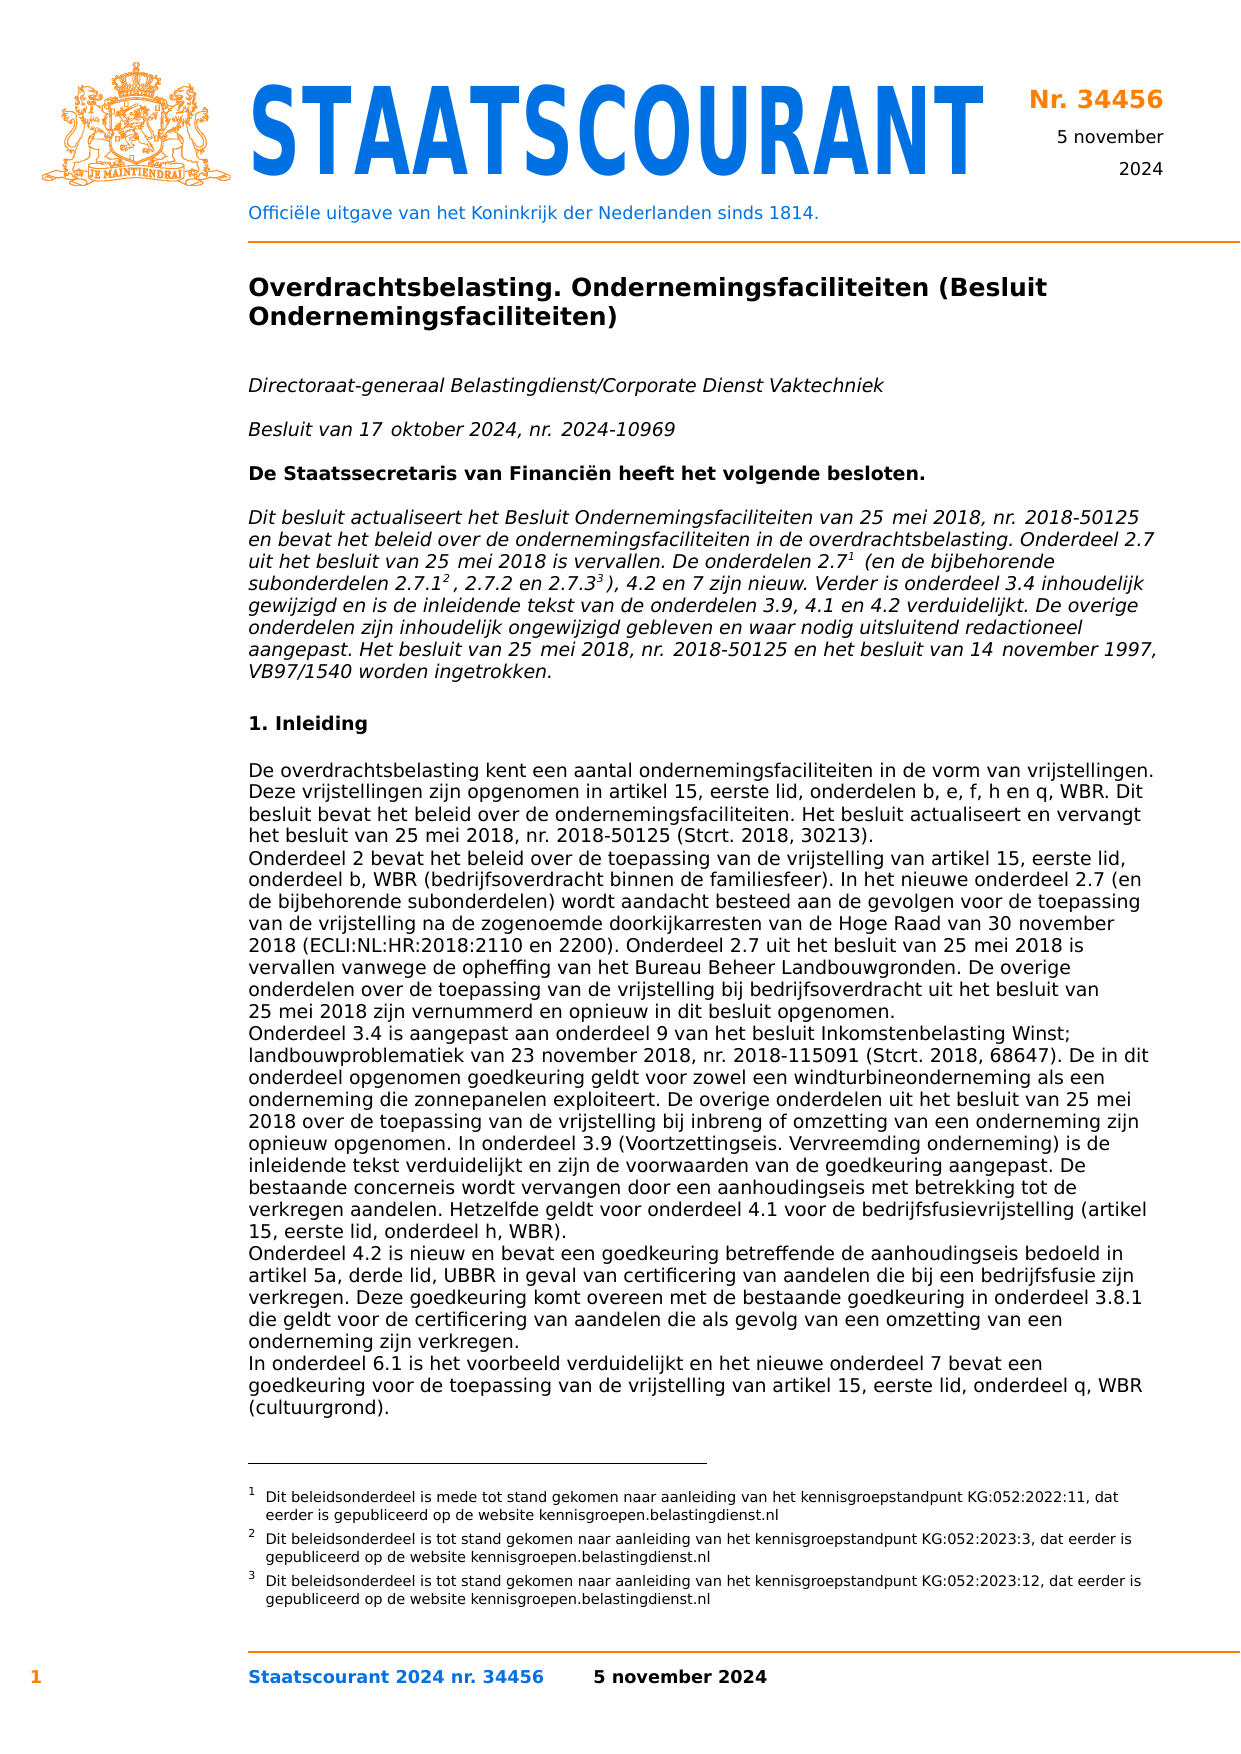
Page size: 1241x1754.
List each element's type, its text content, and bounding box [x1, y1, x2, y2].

subtitle Overdrachtsbelasting. Ondernemingsfaciliteiten (Besluit Ondernemingsfaciliteiten) [248, 273, 1163, 331]
table_header Nr. 34456 [998, 62, 1240, 121]
table_cell 2024 [998, 153, 1240, 203]
text Dit beleidsonderdeel is tot stand gekomen naar aanleiding van het kennisgroepstandpunt KG:052:2023:12, dat eerder is gepubliceerd op de website kennisgroepen.belastingdienst.nl [248, 1569, 1163, 1608]
text Onderdeel 3.4 is aangepast aan onderdeel 9 van het besluit Inkomstenbelasting Winst; landbouwproblematiek van 23 november 2018, nr. 2018-115091 (Stcrt. 2018, 68647). De in dit onderdeel opgenomen goedkeuring geldt voor zowel een windturbineonderneming als een onderneming die zonnepanelen exploiteert. De overige onderdelen uit het besluit van 25 mei 2018 over de toepassing van de vrijstelling bij inbreng of omzetting van een onderneming zijn opnieuw opgenomen. In onderdeel 3.9 (Voortzettingseis. Vervreemding onderneming) is de inleidende tekst verduidelijkt en zijn de voorwaarden van de goedkeuring aangepast. De bestaande concerneis wordt vervangen door een aanhoudingseis met betrekking tot de verkregen aandelen. Hetzelfde geldt voor onderdeel 4.1 voor de bedrijfsfusievrijstelling (artikel 15, eerste lid, onderdeel h, WBR). [248, 1023, 1163, 1243]
picture [41, 62, 231, 186]
text In onderdeel 6.1 is het voorbeeld verduidelijkt en het nieuwe onderdeel 7 bevat een goedkeuring voor de toepassing van de vrijstelling van artikel 15, eerste lid, onderdeel q, WBR (cultuurgrond). [248, 1353, 1163, 1419]
subtitle 1. Inleiding [248, 712, 1163, 734]
table_cell Officiële uitgave van het Koninkrijk der Nederlanden sinds 1814. [248, 203, 1240, 241]
table_header STAATSCOURANT [248, 62, 998, 203]
text Dit besluit actualiseert het Besluit Ondernemingsfaciliteiten van 25 mei 2018, nr. 2018-50125 en bevat het beleid over de ondernemingsfaciliteiten in de overdrachtsbelasting. Onderdeel 2.7 uit het besluit van 25 mei 2018 is vervallen. De onderdelen 2.7 (en de bijbehorende subonderdelen 2.7.1, 2.7.2 en 2.7.3), 4.2 en 7 zijn nieuw. Verder is onderdeel 3.4 inhoudelijk gewijzigd en is de inleidende tekst van de onderdelen 3.9, 4.1 en 4.2 verduidelijkt. De overige onderdelen zijn inhoudelijk ongewijzigd gebleven en waar nodig uitsluitend redactioneel aangepast. Het besluit van 25 mei 2018, nr. 2018-50125 en het besluit van 14 november 1997, VB97/1540 worden ingetrokken. [248, 507, 1163, 682]
text Onderdeel 4.2 is nieuw en bevat een goedkeuring betreffende de aanhoudingseis bedoeld in artikel 5a, derde lid, UBBR in geval van certificering van aandelen die bij een bedrijfsfusie zijn verkregen. Deze goedkeuring komt overeen met de bestaande goedkeuring in onderdeel 3.8.1 die geldt voor de certificering van aandelen die als gevolg van een omzetting van een onderneming zijn verkregen. [248, 1243, 1163, 1353]
text Directoraat-generaal Belastingdienst/Corporate Dienst Vaktechniek [248, 375, 1163, 397]
text Besluit van 17 oktober 2024, nr. 2024-10969 [248, 419, 1163, 441]
table_cell 5 november [998, 121, 1240, 153]
text Dit beleidsonderdeel is mede tot stand gekomen naar aanleiding van het kennisgroepstandpunt KG:052:2022:11, dat eerder is gepubliceerd op de website kennisgroepen.belastingdienst.nl [248, 1485, 1163, 1524]
text Dit beleidsonderdeel is tot stand gekomen naar aanleiding van het kennisgroepstandpunt KG:052:2023:3, dat eerder is gepubliceerd op de website kennisgroepen.belastingdienst.nl [248, 1527, 1163, 1566]
text De Staatssecretaris van Financiën heeft het volgende besloten. [248, 463, 1163, 485]
table_header [25, 62, 248, 241]
text De overdrachtsbelasting kent een aantal ondernemingsfaciliteiten in de vorm van vrijstellingen. Deze vrijstellingen zijn opgenomen in artikel 15, eerste lid, onderdelen b, e, f, h en q, WBR. Dit besluit bevat het beleid over de ondernemingsfaciliteiten. Het besluit actualiseert en vervangt het besluit van 25 mei 2018, nr. 2018-50125 (Stcrt. 2018, 30213). [248, 759, 1163, 847]
text Onderdeel 2 bevat het beleid over de toepassing van de vrijstelling van artikel 15, eerste lid, onderdeel b, WBR (bedrijfsoverdracht binnen de familiesfeer). In het nieuwe onderdeel 2.7 (en de bijbehorende subonderdelen) wordt aandacht besteed aan de gevolgen voor de toepassing van de vrijstelling na de zogenoemde doorkijkarresten van de Hoge Raad van 30 november 2018 (ECLI:NL:HR:2018:2110 en 2200). Onderdeel 2.7 uit het besluit van 25 mei 2018 is vervallen vanwege de opheffing van het Bureau Beheer Landbouwgronden. De overige onderdelen over de toepassing van de vrijstelling bij bedrijfsoverdracht uit het besluit van 25 mei 2018 zijn vernummerd en opnieuw in dit besluit opgenomen. [248, 847, 1163, 1023]
